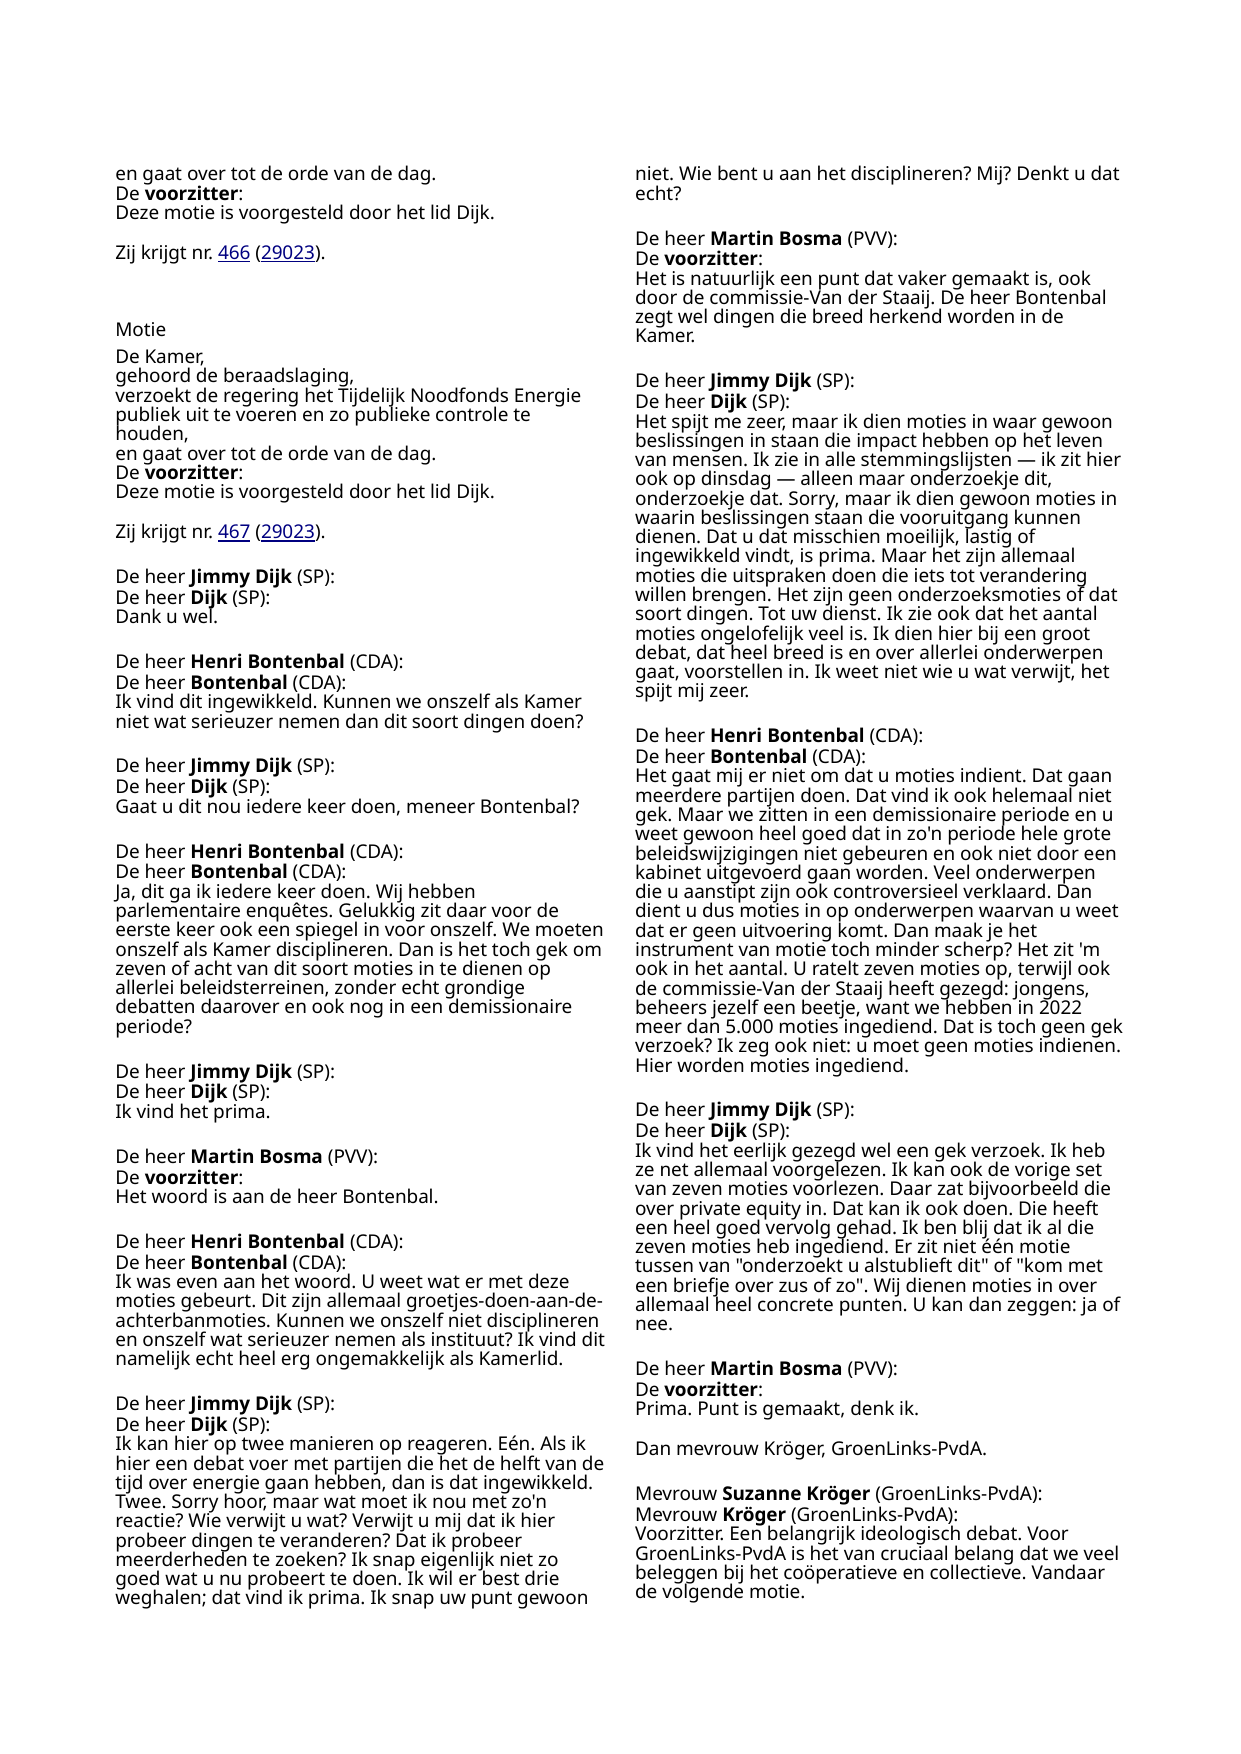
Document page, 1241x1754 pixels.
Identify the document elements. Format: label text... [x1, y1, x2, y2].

text De heer Bontenbal (CDA): [635, 748, 1125, 767]
text Ik kan hier op twee manieren op reageren. Eén. Als ik hier een debat voer met partijen die het de helft van de tijd over energie gaan hebben, dan is dat ingewikkeld. Twee. Sorry hoor, maar wat moet ik nou met zo'n reactie? Wie verwijt u wat? Verwijt u mij dat ik hier probeer dingen te veranderen? Dat ik probeer meerderheden te zoeken? Ik snap eigenlijk niet zo goed wat u nu probeert te doen. Ik wil er best drie weghalen; dat vind ik prima. Ik snap uw punt gewoon [115, 1435, 605, 1609]
text Motie [115, 317, 605, 342]
text De Kamer, [115, 348, 605, 367]
text niet. Wie bent u aan het disciplineren? Mij? Denkt u dat echt? [635, 165, 1125, 204]
text De heer Dijk (SP): [115, 589, 605, 608]
text Mevrouw Kröger (GroenLinks-PvdA): [635, 1506, 1125, 1525]
text De heer Henri Bontenbal (CDA): [115, 1228, 605, 1254]
text De heer Dijk (SP): [635, 393, 1125, 413]
text De heer Dijk (SP): [115, 1083, 605, 1103]
text Ik vind het prima. [115, 1103, 605, 1122]
text Dank u wel. [115, 608, 605, 627]
text De voorzitter: [115, 184, 605, 204]
text Ik vind dit ingewikkeld. Kunnen we onszelf als Kamer niet wat serieuzer nemen dan dit soort dingen doen? [115, 693, 605, 732]
text De heer Dijk (SP): [115, 1416, 605, 1435]
text Ik vind het eerlijk gezegd wel een gek verzoek. Ik heb ze net allemaal voorgelezen. Ik kan ook de vorige set van zeven moties voorlezen. Daar zat bijvoorbeeld die over private equity in. Dat kan ik ook doen. Die heeft een heel goed vervolg gehad. Ik ben blij dat ik al die zeven moties heb ingediend. Er zit niet één motie tussen van "onderzoekt u alstublieft dit" of "kom met een briefje over zus of zo". Wij dienen moties in over allemaal heel concrete punten. U kan dan zeggen: ja of nee. [635, 1142, 1125, 1334]
text Het gaat mij er niet om dat u moties indient. Dat gaan meerdere partijen doen. Dat vind ik ook helemaal niet gek. Maar we zitten in een demissionaire periode en u weet gewoon heel goed dat in zo'n periode hele grote beleidswijzigingen niet gebeuren en ook niet door een kabinet uitgevoerd gaan worden. Veel onderwerpen die u aanstipt zijn ook controversieel verklaard. Dan dient u dus moties in op onderwerpen waarvan u weet dat er geen uitvoering komt. Dan maak je het instrument van motie toch minder scherp? Het zit 'm ook in het aantal. U ratelt zeven moties op, terwijl ook de commissie-Van der Staaij heeft gezegd: jongens, beheers jezelf een beetje, want we hebben in 2022 meer dan 5.000 moties ingediend. Dat is toch geen gek verzoek? Ik zeg ook niet: u moet geen moties indienen. Hier worden moties ingediend. [635, 767, 1125, 1076]
text De heer Henri Bontenbal (CDA): [115, 838, 605, 863]
text De heer Jimmy Dijk (SP): [115, 563, 605, 589]
text Het is natuurlijk een punt dat vaker gemaakt is, ook door de commissie-Van der Staaij. De heer Bontenbal zegt wel dingen die breed herkend worden in de Kamer. [635, 270, 1125, 347]
text De heer Henri Bontenbal (CDA): [635, 722, 1125, 748]
text De heer Bontenbal (CDA): [115, 863, 605, 883]
text Voorzitter. Een belangrijk ideologisch debat. Voor GroenLinks-PvdA is het van cruciaal belang dat we veel beleggen bij het coöperatieve en collectieve. Vandaar de volgende motie. [635, 1525, 1125, 1602]
text De heer Henri Bontenbal (CDA): [115, 648, 605, 674]
text Deze motie is voorgesteld door het lid Dijk. [115, 204, 605, 223]
text gehoord de beraadslaging, [115, 367, 605, 387]
text Mevrouw Suzanne Kröger (GroenLinks-PvdA): [635, 1480, 1125, 1506]
text De voorzitter: [115, 1169, 605, 1188]
text Het spijt me zeer, maar ik dien moties in waar gewoon beslissingen in staan die impact hebben op het leven van mensen. Ik zie in alle stemmingslijsten — ik zit hier ook op dinsdag — alleen maar onderzoekje dit, onderzoekje dat. Sorry, maar ik dien gewoon moties in waarin beslissingen staan die vooruitgang kunnen dienen. Dat u dat misschien moeilijk, lastig of ingewikkeld vindt, is prima. Maar het zijn allemaal moties die uitspraken doen die iets tot verandering willen brengen. Het zijn geen onderzoeksmoties of dat soort dingen. Tot uw dienst. Ik zie ook dat het aantal moties ongelofelijk veel is. Ik dien hier bij een groot debat, dat heel breed is en over allerlei onderwerpen gaat, voorstellen in. Ik weet niet wie u wat verwijt, het spijt mij zeer. [635, 413, 1125, 702]
text De heer Jimmy Dijk (SP): [115, 1390, 605, 1416]
text De voorzitter: [635, 250, 1125, 270]
text verzoekt de regering het Tijdelijk Noodfonds Energie publiek uit te voeren en zo publieke controle te houden, [115, 387, 605, 444]
text Zij krijgt nr. 467 (29023). [115, 523, 605, 542]
text De heer Jimmy Dijk (SP): [635, 368, 1125, 393]
text Ik was even aan het woord. U weet wat er met deze moties gebeurt. Dit zijn allemaal groetjes-doen-aan-de-achterbanmoties. Kunnen we onszelf niet disciplineren en onszelf wat serieuzer nemen als instituut? Ik vind dit namelijk echt heel erg ongemakkelijk als Kamerlid. [115, 1273, 605, 1369]
text Het woord is aan de heer Bontenbal. [115, 1188, 605, 1207]
text De heer Jimmy Dijk (SP): [115, 1058, 605, 1083]
text Gaat u dit nou iedere keer doen, meneer Bontenbal? [115, 798, 605, 817]
text Prima. Punt is gemaakt, denk ik. [635, 1400, 1125, 1419]
text De heer Martin Bosma (PVV): [635, 225, 1125, 250]
text De heer Martin Bosma (PVV): [635, 1355, 1125, 1381]
text Ja, dit ga ik iedere keer doen. Wij hebben parlementaire enquêtes. Gelukkig zit daar voor de eerste keer ook een spiegel in voor onszelf. We moeten onszelf als Kamer disciplineren. Dan is het toch gek om zeven of acht van dit soort moties in te dienen op allerlei beleidsterreinen, zonder echt grondige debatten daarover en ook nog in een demissionaire periode? [115, 883, 605, 1037]
text en gaat over tot de orde van de dag. [115, 165, 605, 184]
text De heer Dijk (SP): [115, 778, 605, 798]
text De heer Bontenbal (CDA): [115, 674, 605, 693]
text De heer Martin Bosma (PVV): [115, 1143, 605, 1169]
text De heer Jimmy Dijk (SP): [635, 1097, 1125, 1122]
text De voorzitter: [635, 1381, 1125, 1400]
text en gaat over tot de orde van de dag. [115, 444, 605, 464]
text Dan mevrouw Kröger, GroenLinks-PvdA. [635, 1440, 1125, 1459]
text De heer Bontenbal (CDA): [115, 1254, 605, 1273]
text De voorzitter: [115, 464, 605, 483]
text De heer Jimmy Dijk (SP): [115, 753, 605, 778]
text Deze motie is voorgesteld door het lid Dijk. [115, 483, 605, 502]
text De heer Dijk (SP): [635, 1122, 1125, 1142]
text Zij krijgt nr. 466 (29023). [115, 244, 605, 263]
